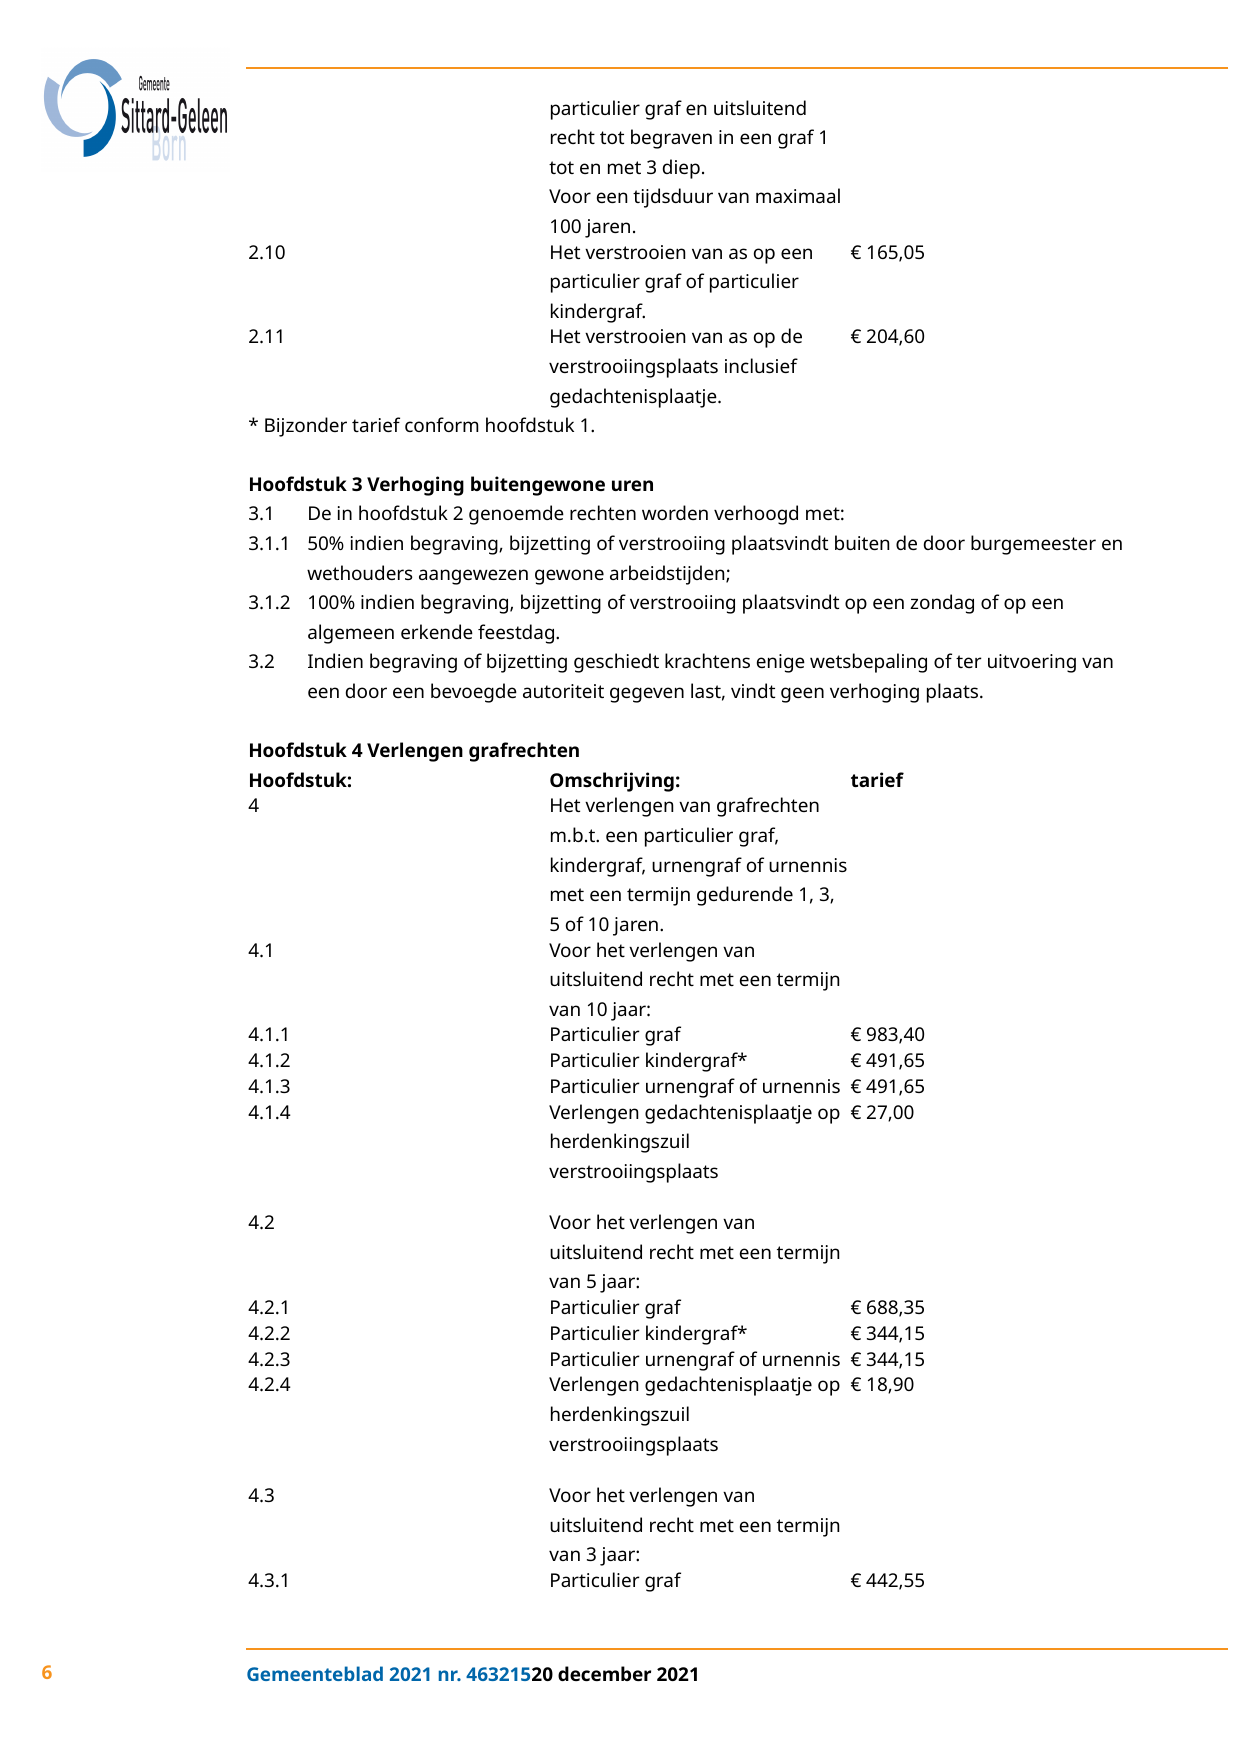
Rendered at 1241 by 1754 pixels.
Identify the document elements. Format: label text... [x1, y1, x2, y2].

table_cell 4.1 [248, 937, 549, 1022]
table_cell [248, 1184, 549, 1209]
table_cell € 983,40 [850, 1022, 1152, 1047]
table_cell € 165,05 [850, 239, 1152, 324]
table_cell Het verstrooien van as op een particulier graf of particulier kindergraf. [549, 239, 850, 324]
table_cell 4.2.4 [248, 1372, 549, 1456]
text * Bijzonder tarief conform hoofdstuk 1. [248, 412, 1152, 438]
table_cell [850, 1482, 1152, 1567]
table_cell 2.11 [248, 324, 549, 409]
table_header Omschrijving: [549, 767, 850, 793]
list Indien begraving of bijzetting geschiedt krachtens enige wetsbepaling of ter uitvoering van een door een bevoegde autoriteit gegeven last, vindt geen verhoging plaats. [248, 648, 1152, 704]
table_header tarief [850, 767, 1152, 793]
table_cell 4.2.1 [248, 1294, 549, 1320]
table_cell [549, 1456, 850, 1482]
table_cell [850, 1184, 1152, 1209]
table_cell [850, 937, 1152, 1022]
table_cell [850, 95, 1152, 239]
list De in hoofdstuk 2 genoemde rechten worden verhoogd met: [248, 501, 1152, 526]
table_cell particulier graf en uitsluitend recht tot begraven in een graf 1 tot en met 3 diep. Voor een tijdsduur van maximaal 100 jaren. [549, 95, 850, 239]
table_cell Het verstrooien van as op de verstrooiingsplaats inclusief gedachtenisplaatje. [549, 324, 850, 409]
table_cell 4 [248, 793, 549, 937]
table_cell Particulier kindergraf* [549, 1048, 850, 1073]
table_cell [850, 1210, 1152, 1294]
picture [41, 47, 231, 172]
text Hoofdstuk 4 Verlengen grafrechten [248, 737, 1152, 763]
table_cell [850, 1456, 1152, 1482]
table_cell € 204,60 [850, 324, 1152, 409]
table_cell [549, 1184, 850, 1209]
table_cell € 344,15 [850, 1346, 1152, 1372]
table_cell 4.1.2 [248, 1048, 549, 1073]
table_header Hoofdstuk: [248, 767, 549, 793]
table_cell 4.2 [248, 1210, 549, 1294]
list 100% indien begraving, bijzetting of verstrooiing plaatsvindt op een zondag of op een algemeen erkende feestdag. [248, 589, 1152, 645]
table_cell Particulier graf [549, 1294, 850, 1320]
table_cell Particulier graf [549, 1567, 850, 1593]
text Hoofdstuk 3 Verhoging buitengewone uren [248, 471, 1152, 497]
table_cell Particulier graf [549, 1022, 850, 1047]
table_cell Particulier kindergraf* [549, 1320, 850, 1346]
table_cell Voor het verlengen van uitsluitend recht met een termijn van 5 jaar: [549, 1210, 850, 1294]
table_cell Particulier urnengraf of urnennis [549, 1073, 850, 1099]
table_cell [248, 95, 549, 239]
table_cell 4.1.1 [248, 1022, 549, 1047]
table_cell 4.3.1 [248, 1567, 549, 1593]
table_cell € 442,55 [850, 1567, 1152, 1593]
table_cell 2.10 [248, 239, 549, 324]
table_cell € 27,00 [850, 1099, 1152, 1184]
table_cell 4.2.2 [248, 1320, 549, 1346]
table_cell € 18,90 [850, 1372, 1152, 1456]
table_cell 4.3 [248, 1482, 549, 1567]
table_cell Voor het verlengen van uitsluitend recht met een termijn van 3 jaar: [549, 1482, 850, 1567]
table_cell 4.2.3 [248, 1346, 549, 1372]
table_cell € 491,65 [850, 1048, 1152, 1073]
table_cell Particulier urnengraf of urnennis [549, 1346, 850, 1372]
table_cell 4.1.3 [248, 1073, 549, 1099]
table_cell Verlengen gedachtenisplaatje op herdenkingszuil verstrooiingsplaats [549, 1099, 850, 1184]
table_cell € 344,15 [850, 1320, 1152, 1346]
table_cell 4.1.4 [248, 1099, 549, 1184]
table_cell Verlengen gedachtenisplaatje op herdenkingszuil verstrooiingsplaats [549, 1372, 850, 1456]
table_cell Het verlengen van grafrechten m.b.t. een particulier graf, kindergraf, urnengraf of urnennis met een termijn gedurende 1, 3, 5 of 10 jaren. [549, 793, 850, 937]
table_cell Voor het verlengen van uitsluitend recht met een termijn van 10 jaar: [549, 937, 850, 1022]
list 50% indien begraving, bijzetting of verstrooiing plaatsvindt buiten de door burgemeester en wethouders aangewezen gewone arbeidstijden; [248, 530, 1152, 586]
table_cell [850, 793, 1152, 937]
table_cell [248, 1456, 549, 1482]
table_cell € 491,65 [850, 1073, 1152, 1099]
table_cell € 688,35 [850, 1294, 1152, 1320]
